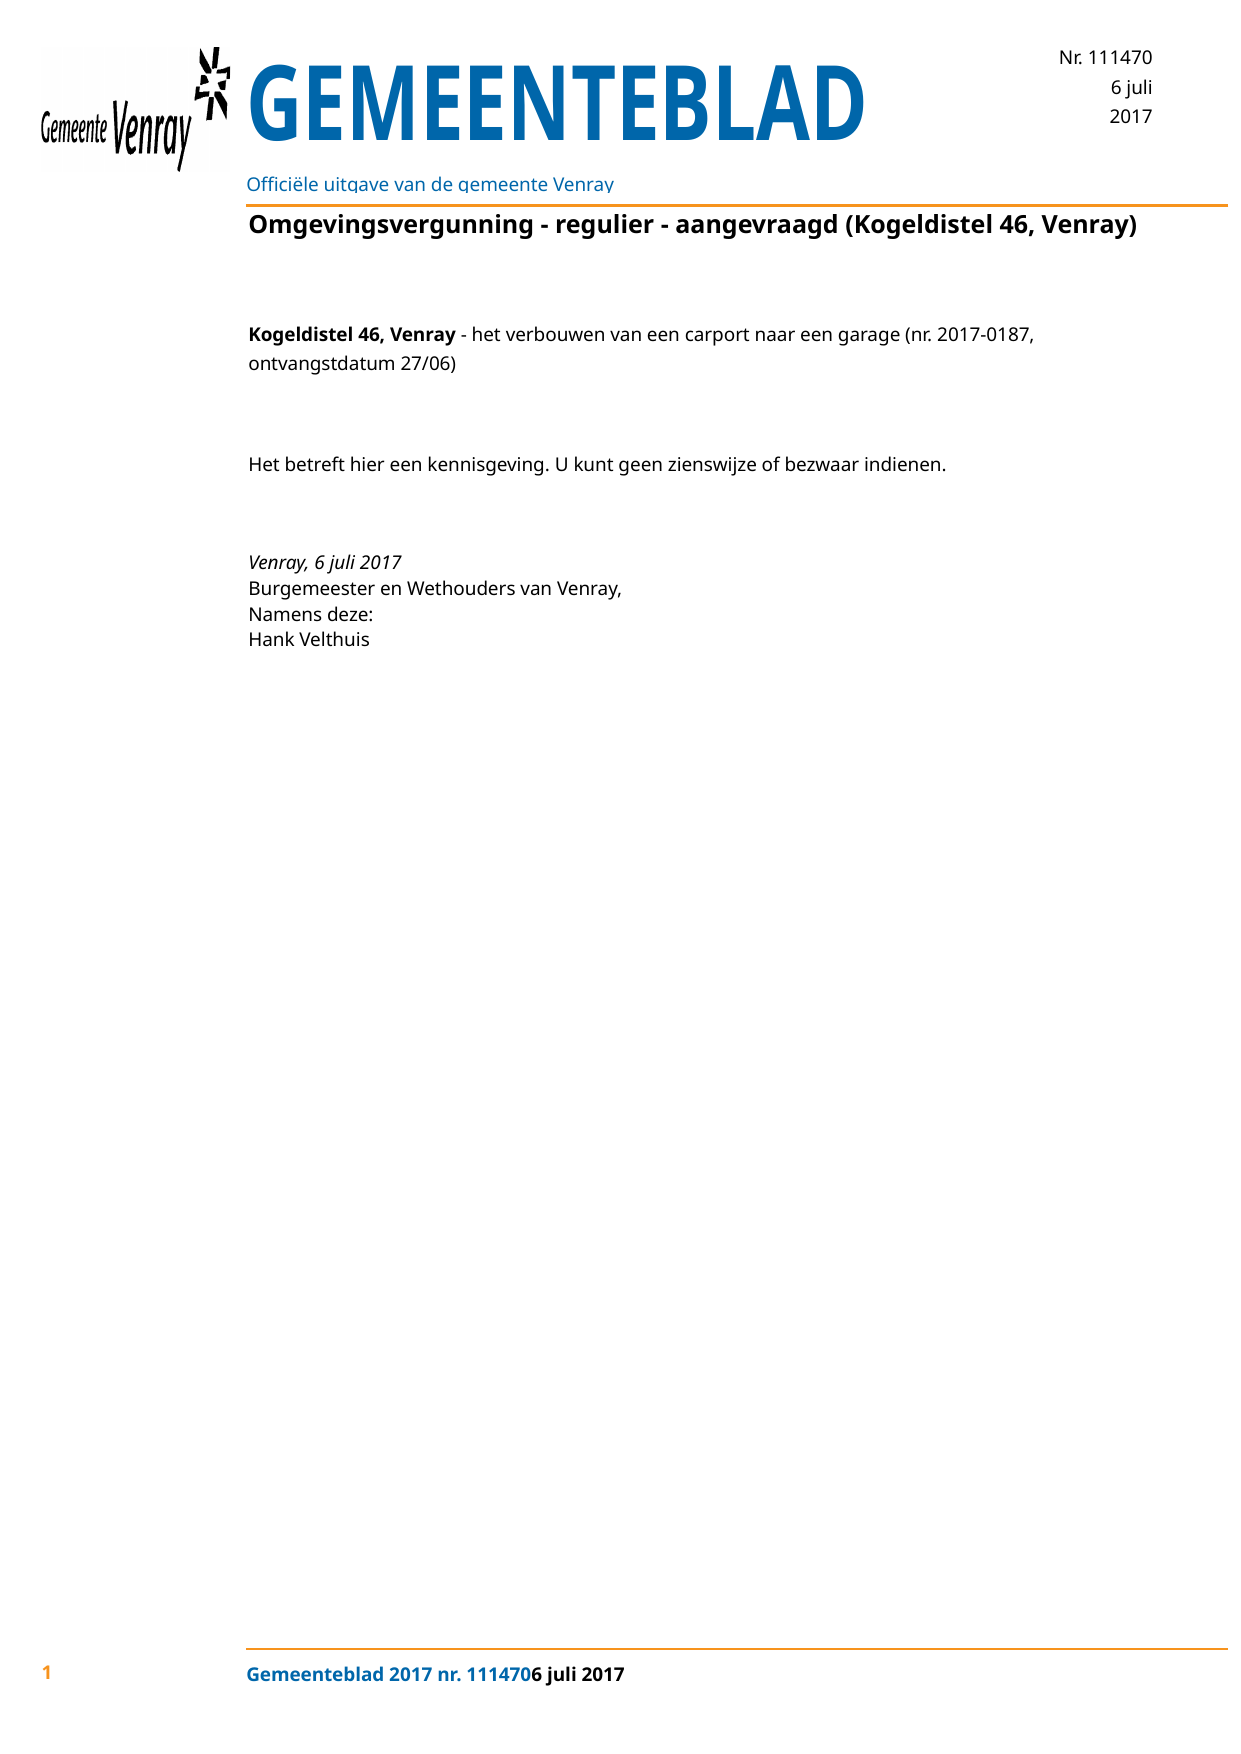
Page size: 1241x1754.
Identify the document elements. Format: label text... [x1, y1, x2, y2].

picture [41, 47, 231, 172]
text Burgemeester en Wethouders van Venray, [248, 575, 1152, 601]
text Venray, 6 juli 2017 [248, 549, 1152, 575]
text Het betreft hier een kennisgeving. U kunt geen zienswijze of bezwaar indienen. [248, 451, 1152, 477]
text Omgevingsvergunning - regulier - aangevraagd (Kogeldistel 46, Venray) [248, 207, 1152, 241]
text Hank Velthuis [248, 627, 1152, 652]
text Namens deze: [248, 601, 1152, 627]
text Kogeldistel 46, Venray - het verbouwen van een carport naar een garage (nr. 2017-0187, ontvangstdatum 27/06) [248, 321, 1152, 376]
